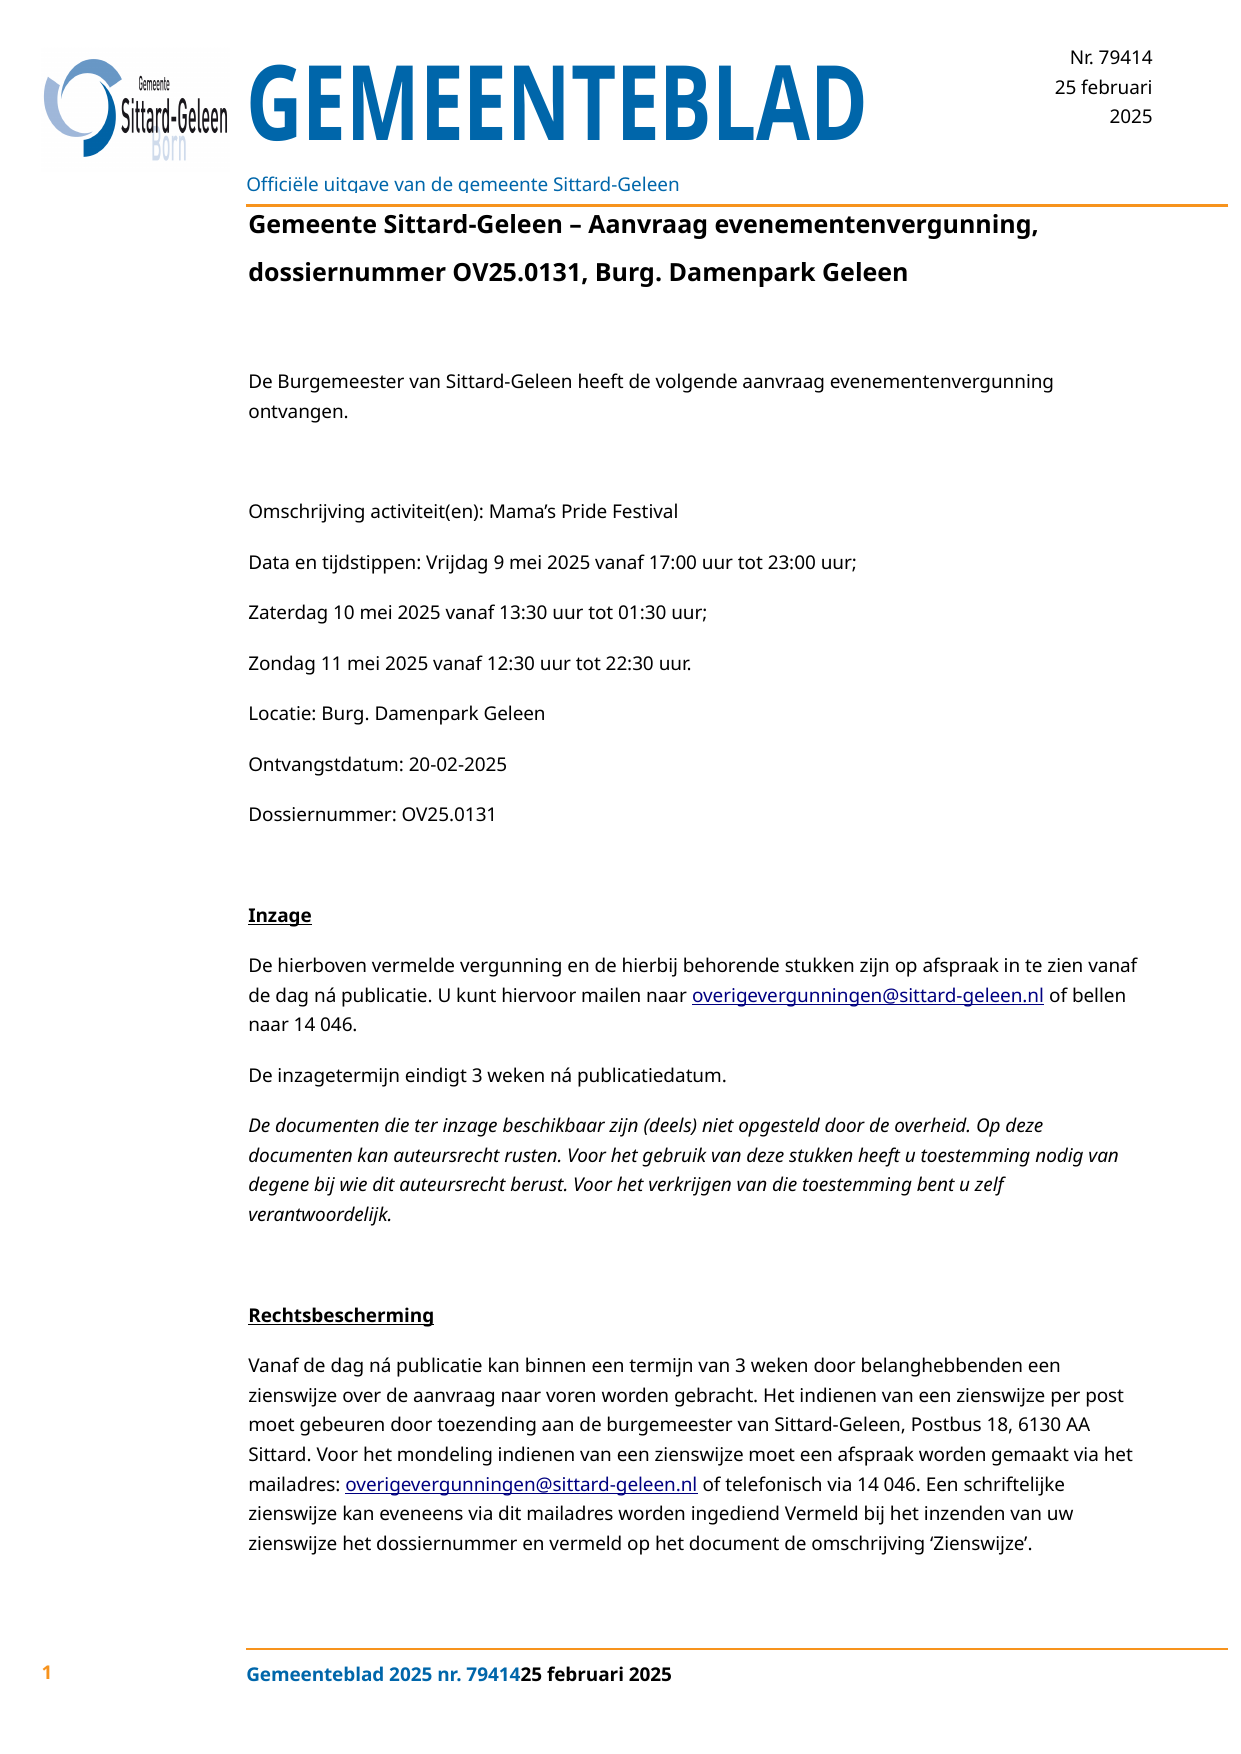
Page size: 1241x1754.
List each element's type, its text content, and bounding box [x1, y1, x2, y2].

text Omschrijving activiteit(en): Mama’s Pride Festival [248, 499, 1152, 524]
text Zaterdag 10 mei 2025 vanaf 13:30 uur tot 01:30 uur; [248, 599, 1152, 625]
picture [41, 47, 231, 172]
text Ontvangstdatum: 20-02-2025 [248, 751, 1152, 777]
text Vanaf de dag ná publicatie kan binnen een termijn van 3 weken door belanghebbenden een zienswijze over de aanvraag naar voren worden gebracht. Het indienen van een zienswijze per post moet gebeuren door toezending aan de burgemeester van Sittard-Geleen, Postbus 18, 6130 AA Sittard. Voor het mondeling indienen van een zienswijze moet een afspraak worden gemaakt via het mailadres: overigevergunningen@sittard-geleen.nl of telefonisch via 14 046. Een schriftelijke zienswijze kan eveneens via dit mailadres worden ingediend Vermeld bij het inzenden van uw zienswijze het dossiernummer en vermeld op het document de omschrijving ‘Zienswijze’. [248, 1352, 1152, 1556]
text De hierboven vermelde vergunning en de hierbij behorende stukken zijn op afspraak in te zien vanaf de dag ná publicatie. U kunt hiervoor mailen naar overigevergunningen@sittard-geleen.nl of bellen naar 14 046. [248, 952, 1152, 1037]
text Rechtsbescherming [248, 1302, 1152, 1328]
text Locatie: Burg. Damenpark Geleen [248, 700, 1152, 726]
text De documenten die ter inzage beschikbaar zijn (deels) niet opgesteld door de overheid. Op deze documenten kan auteursrecht rusten. Voor het gebruik van deze stukken heeft u toestemming nodig van degene bij wie dit auteursrecht berust. Voor het verkrijgen van die toestemming bent u zelf verantwoordelijk. [248, 1112, 1152, 1227]
text Inzage [248, 902, 1152, 928]
text De inzagetermijn eindigt 3 weken ná publicatiedatum. [248, 1062, 1152, 1088]
text Dossiernummer: OV25.0131 [248, 801, 1152, 827]
text De Burgemeester van Sittard-Geleen heeft de volgende aanvraag evenementenvergunning ontvangen. [248, 368, 1152, 424]
text Zondag 11 mei 2025 vanaf 12:30 uur tot 22:30 uur. [248, 650, 1152, 676]
text Data en tijdstippen: Vrijdag 9 mei 2025 vanaf 17:00 uur tot 23:00 uur; [248, 549, 1152, 575]
text Gemeente Sittard-Geleen – Aanvraag evenementenvergunning, dossiernummer OV25.0131, Burg. Damenpark Geleen [248, 207, 1152, 288]
